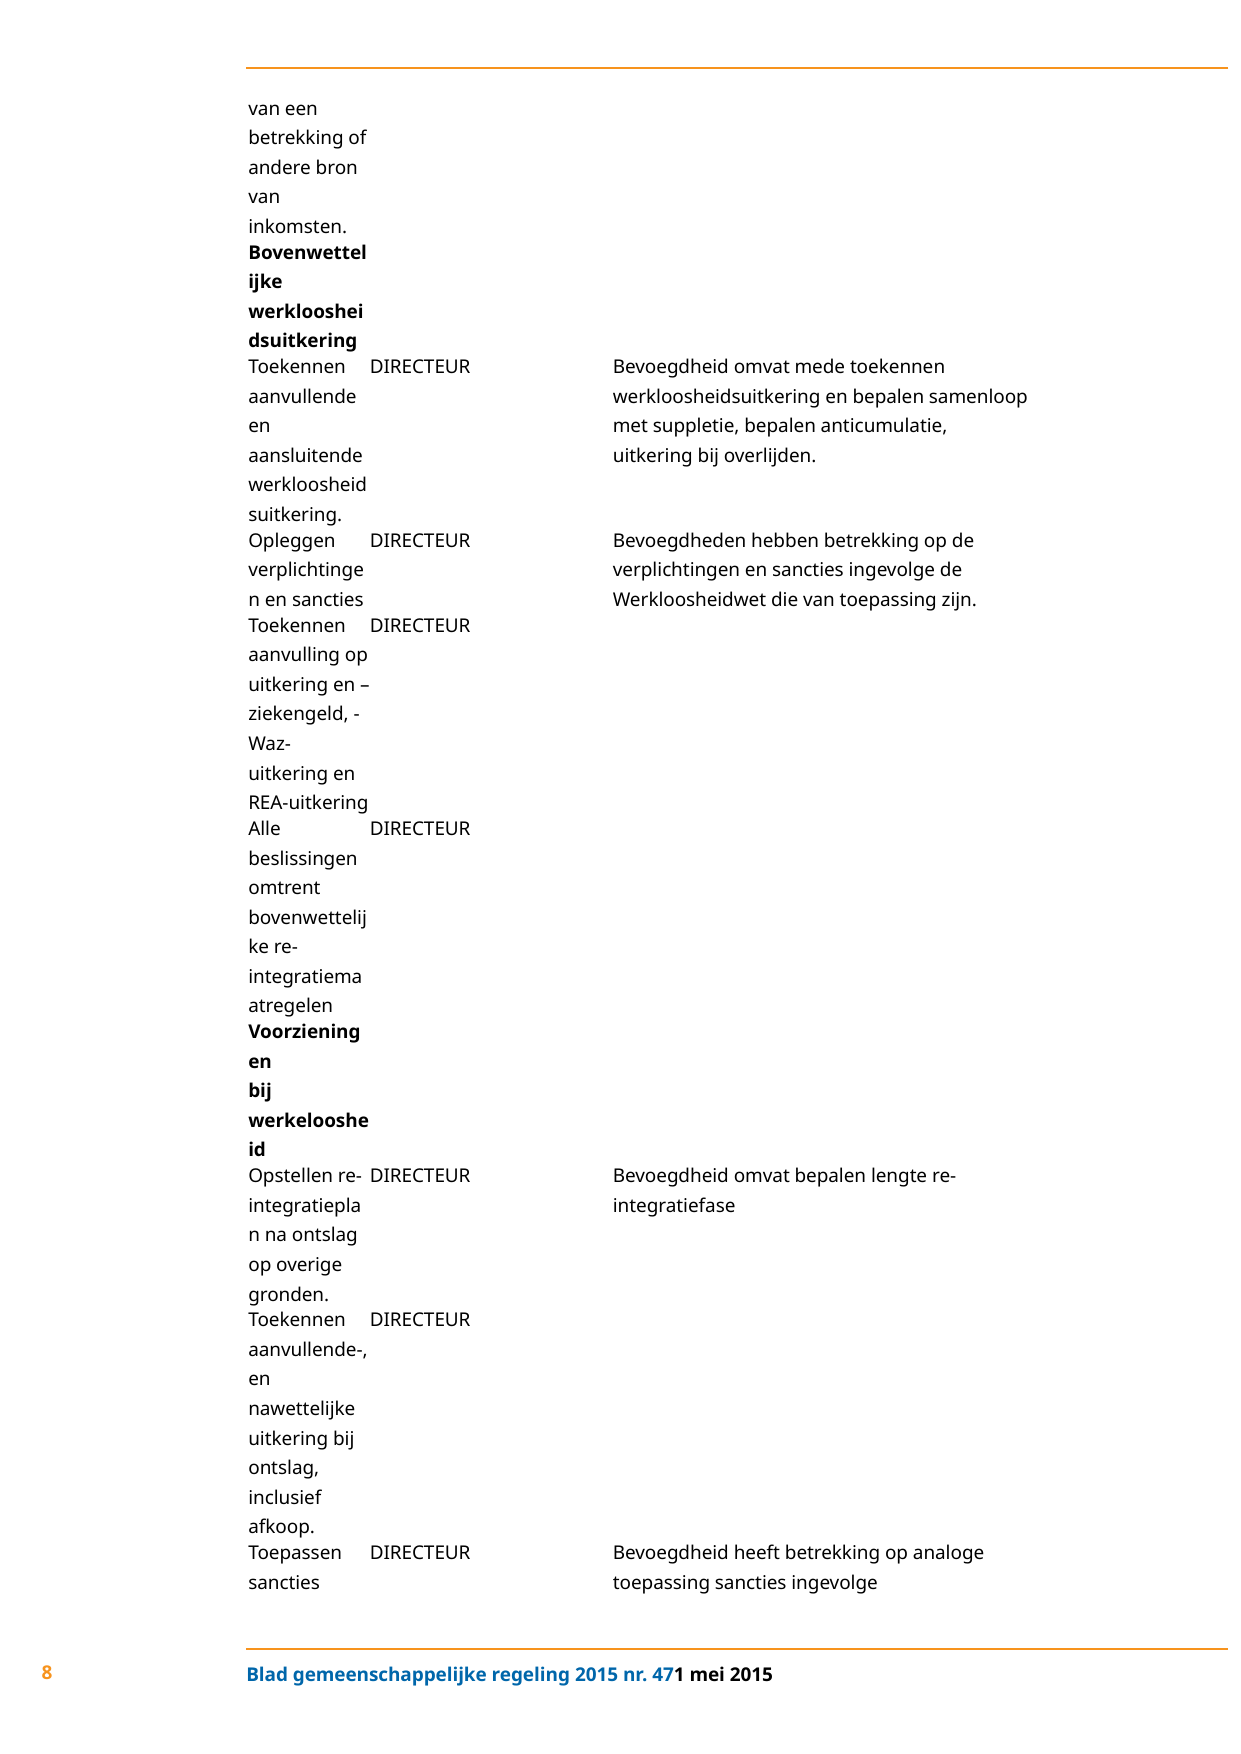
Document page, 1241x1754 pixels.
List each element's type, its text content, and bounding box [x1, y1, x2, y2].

table_cell [613, 95, 1030, 239]
table_cell Bevoegdheid omvat mede toekennen werkloosheidsuitkering en bepalen samenloop met suppletie, bepalen anticumulatie, uitkering bij overlijden. [613, 353, 1030, 527]
table_cell [370, 239, 491, 353]
table_cell DIRECTEUR [370, 353, 491, 527]
table_cell Toekennen aanvullende en aansluitende werkloosheidsuitkering. [248, 353, 369, 527]
table_cell DIRECTEUR [370, 527, 491, 612]
table_cell [613, 1306, 1030, 1539]
table_cell Opstellen re-integratieplan na ontslag op overige gronden. [248, 1163, 369, 1306]
table_cell DIRECTEUR [370, 815, 491, 1018]
table_cell Voorzieningen bij werkeloosheid [248, 1018, 369, 1162]
table_cell DIRECTEUR [370, 612, 491, 815]
table_cell DIRECTEUR [370, 1539, 491, 1594]
table_cell [491, 239, 613, 353]
table_cell Bovenwettelijke werkloosheidsuitkering [248, 239, 369, 353]
table_cell [370, 95, 491, 239]
picture [41, 47, 231, 172]
table_cell Alle beslissingen omtrent bovenwettelijke re-integratiemaatregelen [248, 815, 369, 1018]
table_cell Toekennen aanvulling op uitkering en –ziekengeld, -Waz-uitkering en REA-uitkering [248, 612, 369, 815]
table_cell [491, 612, 613, 815]
table_cell [491, 1163, 613, 1306]
table_cell Bevoegdheden hebben betrekking op de verplichtingen en sancties ingevolge de Werkloosheidwet die van toepassing zijn. [613, 527, 1030, 612]
table_cell Bevoegdheid heeft betrekking op analoge toepassing sancties ingevolge [613, 1539, 1030, 1594]
table_cell Toekennen aanvullende-, en nawettelijke uitkering bij ontslag, inclusief afkoop. [248, 1306, 369, 1539]
table_cell [613, 815, 1030, 1018]
table_cell [491, 1018, 613, 1162]
table_cell [613, 612, 1030, 815]
table_cell [613, 1018, 1030, 1162]
table_cell DIRECTEUR [370, 1306, 491, 1539]
table_cell [491, 353, 613, 527]
table_cell [491, 815, 613, 1018]
table_cell [491, 95, 613, 239]
table_cell van een betrekking of andere bron van inkomsten. [248, 95, 369, 239]
table_cell Bevoegdheid omvat bepalen lengte re-integratiefase [613, 1163, 1030, 1306]
table_cell [491, 1539, 613, 1594]
table_cell Opleggen verplichtingen en sancties [248, 527, 369, 612]
table_cell [370, 1018, 491, 1162]
table_cell DIRECTEUR [370, 1163, 491, 1306]
table_cell [491, 527, 613, 612]
table_cell [491, 1306, 613, 1539]
table_cell [613, 239, 1030, 353]
table_cell Toepassen sancties [248, 1539, 369, 1594]
